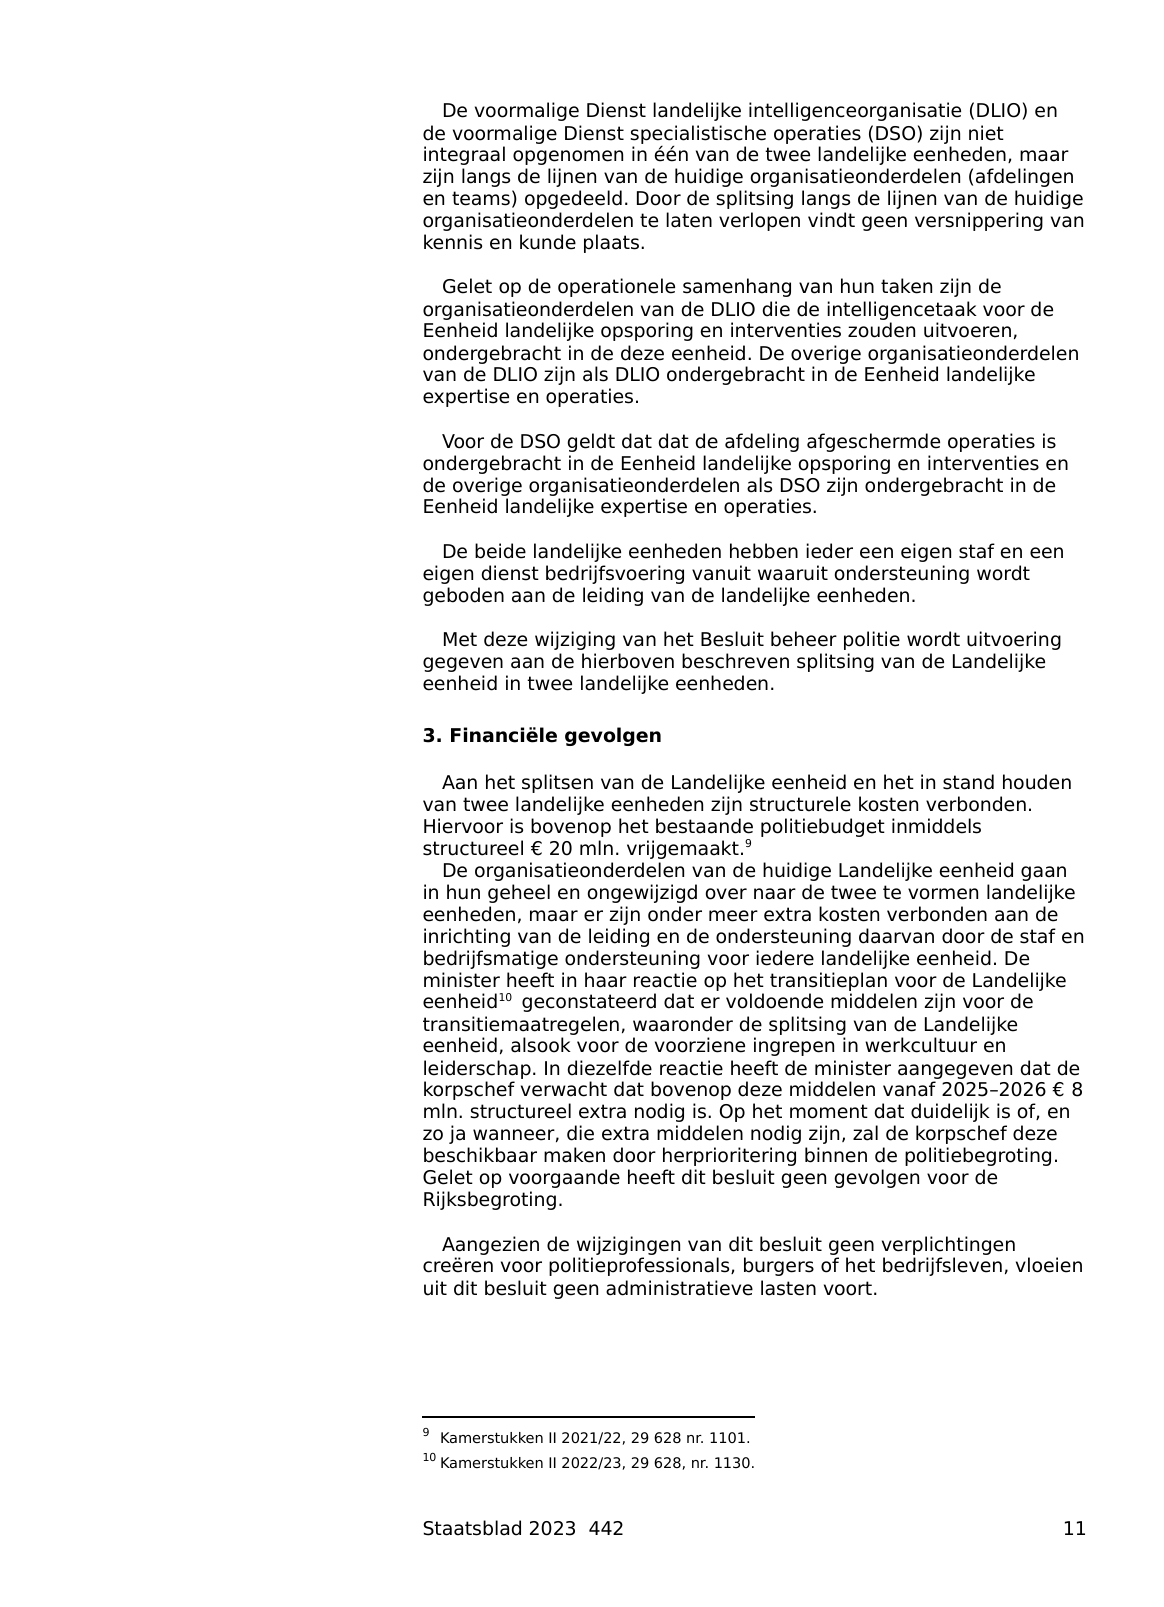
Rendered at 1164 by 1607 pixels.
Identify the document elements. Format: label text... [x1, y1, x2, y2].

text Kamerstukken II 2022/23, 29 628, nr. 1130. [422, 1451, 1087, 1473]
subtitle 3. Financiële gevolgen [422, 725, 1087, 747]
text Voor de DSO geldt dat dat de afdeling afgeschermde operaties is ondergebracht in de Eenheid landelijke opsporing en interventies en de overige organisatieonderdelen als DSO zijn ondergebracht in de Eenheid landelijke expertise en operaties. [422, 431, 1087, 518]
text Met deze wijziging van het Besluit beheer politie wordt uitvoering gegeven aan de hierboven beschreven splitsing van de Landelijke eenheid in twee landelijke eenheden. [422, 629, 1087, 695]
text Gelet op de operationele samenhang van hun taken zijn de organisatieonderdelen van de DLIO die de intelligencetaak voor de Eenheid landelijke opsporing en interventies zouden uitvoeren, ondergebracht in de deze eenheid. De overige organisatieonderdelen van de DLIO zijn als DLIO ondergebracht in de Eenheid landelijke expertise en operaties. [422, 276, 1087, 408]
text Aan het splitsen van de Landelijke eenheid en het in stand houden van twee landelijke eenheden zijn structurele kosten verbonden. Hiervoor is bovenop het bestaande politiebudget inmiddels structureel € 20 mln. vrijgemaakt. [422, 772, 1087, 859]
text De beide landelijke eenheden hebben ieder een eigen staf en een eigen dienst bedrijfsvoering vanuit waaruit ondersteuning wordt geboden aan de leiding van de landelijke eenheden. [422, 541, 1087, 607]
text De organisatieonderdelen van de huidige Landelijke eenheid gaan in hun geheel en ongewijzigd over naar de twee te vormen landelijke eenheden, maar er zijn onder meer extra kosten verbonden aan de inrichting van de leiding en de ondersteuning daarvan door de staf en bedrijfsmatige ondersteuning voor iedere landelijke eenheid. De minister heeft in haar reactie op het transitieplan voor de Landelijke eenheid geconstateerd dat er voldoende middelen zijn voor de transitiemaatregelen, waaronder de splitsing van de Landelijke eenheid, alsook voor de voorziene ingrepen in werkcultuur en leiderschap. In diezelfde reactie heeft de minister aangegeven dat de korpschef verwacht dat bovenop deze middelen vanaf 2025–2026 € 8 mln. structureel extra nodig is. Op het moment dat duidelijk is of, en zo ja wanneer, die extra middelen nodig zijn, zal de korpschef deze beschikbaar maken door herprioritering binnen de politiebegroting. Gelet op voorgaande heeft dit besluit geen gevolgen voor de Rijksbegroting. [422, 859, 1087, 1211]
text Aangezien de wijzigingen van dit besluit geen verplichtingen creëren voor politieprofessionals, burgers of het bedrijfsleven, vloeien uit dit besluit geen administratieve lasten voort. [422, 1233, 1087, 1299]
text Kamerstukken II 2021/22, 29 628 nr. 1101. [422, 1426, 1087, 1448]
text De voormalige Dienst landelijke intelligenceorganisatie (DLIO) en de voormalige Dienst specialistische operaties (DSO) zijn niet integraal opgenomen in één van de twee landelijke eenheden, maar zijn langs de lijnen van de huidige organisatieonderdelen (afdelingen en teams) opgedeeld. Door de splitsing langs de lijnen van de huidige organisatieonderdelen te laten verlopen vindt geen versnippering van kennis en kunde plaats. [422, 100, 1087, 254]
